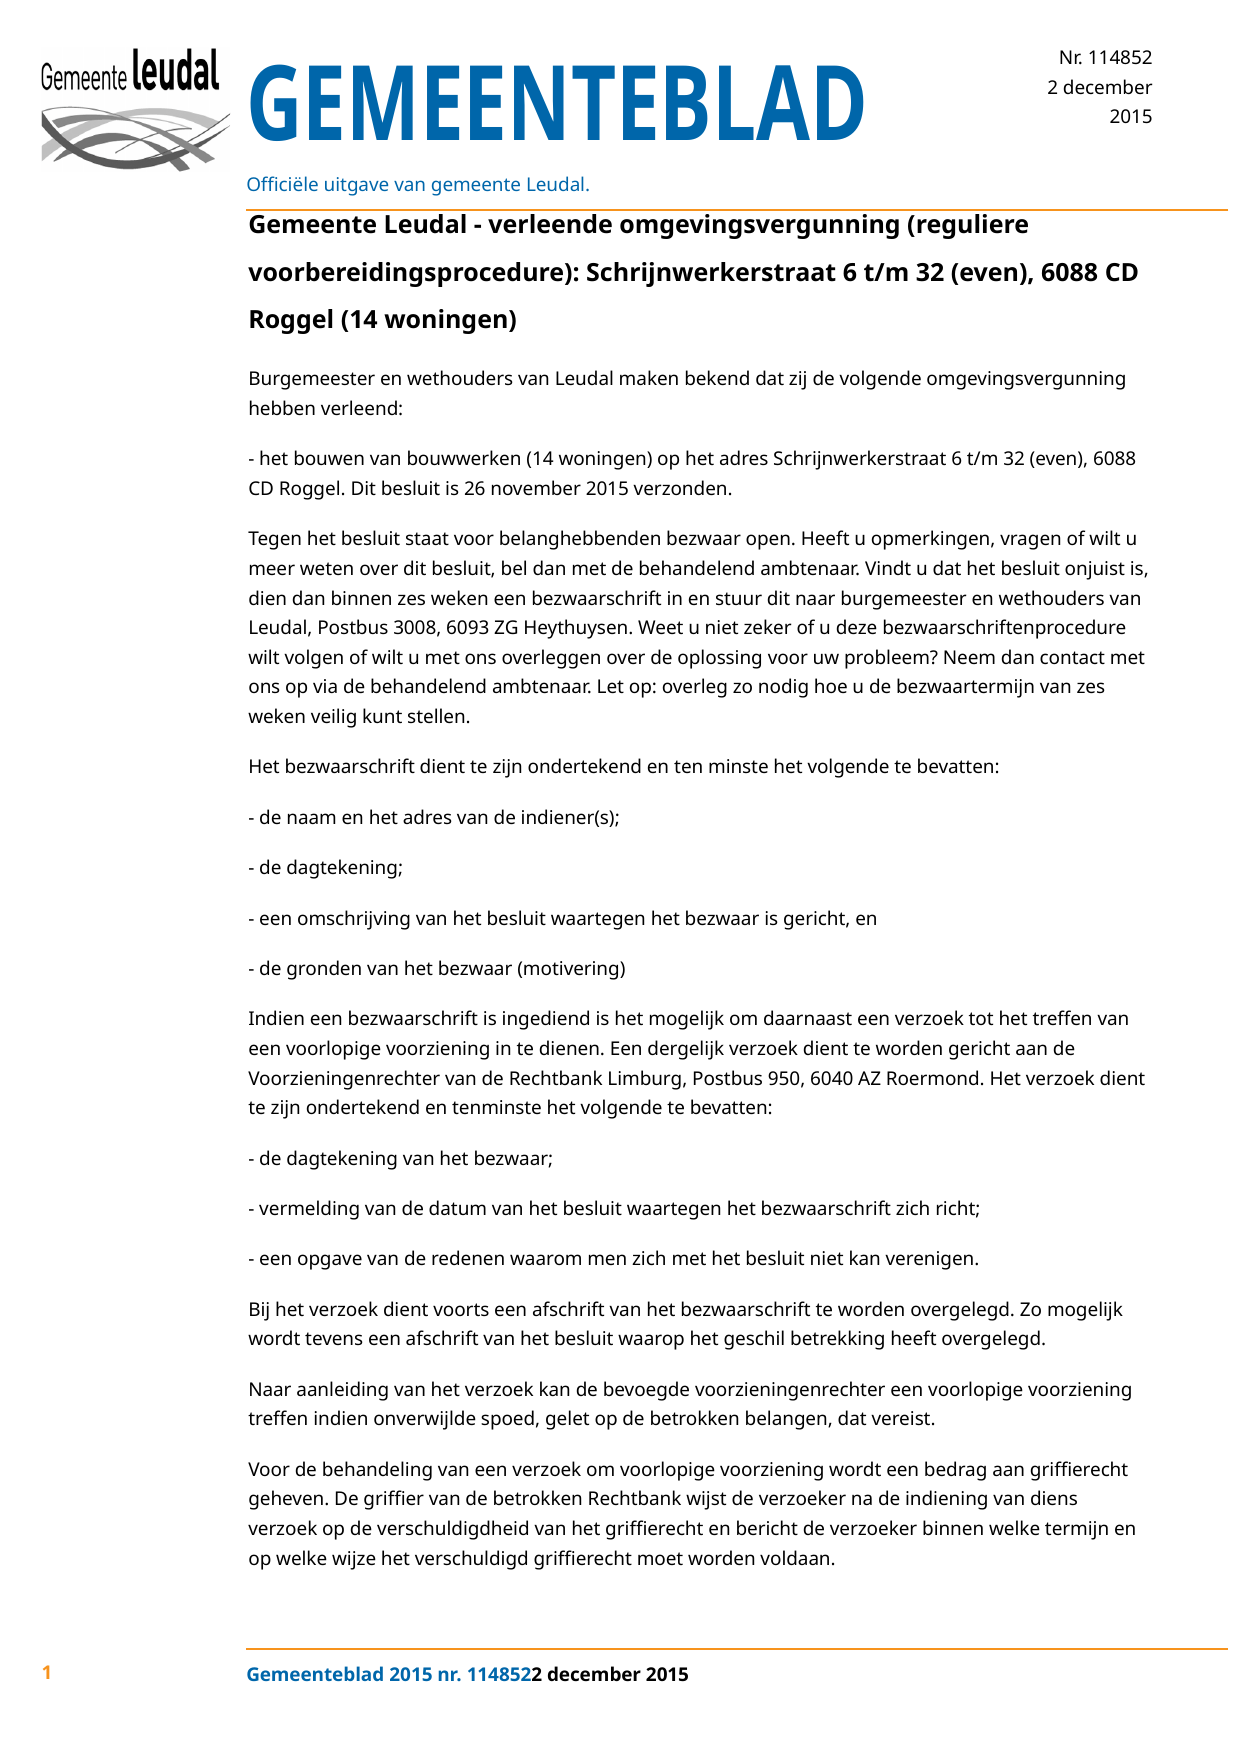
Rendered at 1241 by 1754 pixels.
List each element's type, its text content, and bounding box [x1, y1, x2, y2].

picture [41, 47, 231, 172]
text - de gronden van het bezwaar (motivering) [248, 955, 1152, 981]
text - de dagtekening; [248, 854, 1152, 880]
text Tegen het besluit staat voor belanghebbenden bezwaar open. Heeft u opmerkingen, vragen of wilt u meer weten over dit besluit, bel dan met de behandelend ambtenaar. Vindt u dat het besluit onjuist is, dien dan binnen zes weken een bezwaarschrift in en stuur dit naar burgemeester en wethouders van Leudal, Postbus 3008, 6093 ZG Heythuysen. Weet u niet zeker of u deze bezwaarschriftenprocedure wilt volgen of wilt u met ons overleggen over de oplossing voor uw probleem? Neem dan contact met ons op via de behandelend ambtenaar. Let op: overleg zo nodig hoe u de bezwaartermijn van zes weken veilig kunt stellen. [248, 526, 1152, 729]
text - vermelding van de datum van het besluit waartegen het bezwaarschrift zich richt; [248, 1195, 1152, 1221]
text - de dagtekening van het bezwaar; [248, 1145, 1152, 1170]
text Het bezwaarschrift dient te zijn ondertekend en ten minste het volgende te bevatten: [248, 753, 1152, 779]
text Gemeente Leudal - verleende omgevingsvergunning (reguliere voorbereidingsprocedure): Schrijnwerkerstraat 6 t/m 32 (even), 6088 CD Roggel (14 woningen) [248, 211, 1152, 336]
text Voor de behandeling van een verzoek om voorlopige voorziening wordt een bedrag aan griffierecht geheven. De griffier van de betrokken Rechtbank wijst de verzoeker na de indiening van diens verzoek op de verschuldigdheid van het griffierecht en bericht de verzoeker binnen welke termijn en op welke wijze het verschuldigd griffierecht moet worden voldaan. [248, 1456, 1152, 1570]
text - een opgave van de redenen waarom men zich met het besluit niet kan verenigen. [248, 1246, 1152, 1271]
text Bij het verzoek dient voorts een afschrift van het bezwaarschrift te worden overgelegd. Zo mogelijk wordt tevens een afschrift van het besluit waarop het geschil betrekking heeft overgelegd. [248, 1296, 1152, 1351]
text - het bouwen van bouwwerken (14 woningen) op het adres Schrijnwerkerstraat 6 t/m 32 (even), 6088 CD Roggel. Dit besluit is 26 november 2015 verzonden. [248, 446, 1152, 501]
text Naar aanleiding van het verzoek kan de bevoegde voorzieningenrechter een voorlopige voorziening treffen indien onverwijlde spoed, gelet op de betrokken belangen, dat vereist. [248, 1376, 1152, 1431]
text - de naam en het adres van de indiener(s); [248, 804, 1152, 829]
text Indien een bezwaarschrift is ingediend is het mogelijk om daarnaast een verzoek tot het treffen van een voorlopige voorziening in te dienen. Een dergelijk verzoek dient te worden gericht aan de Voorzieningenrechter van de Rechtbank Limburg, Postbus 950, 6040 AZ Roermond. Het verzoek dient te zijn ondertekend en tenminste het volgende te bevatten: [248, 1006, 1152, 1120]
text Burgemeester en wethouders van Leudal maken bekend dat zij de volgende omgevingsvergunning hebben verleend: [248, 366, 1152, 421]
text - een omschrijving van het besluit waartegen het bezwaar is gericht, en [248, 905, 1152, 930]
